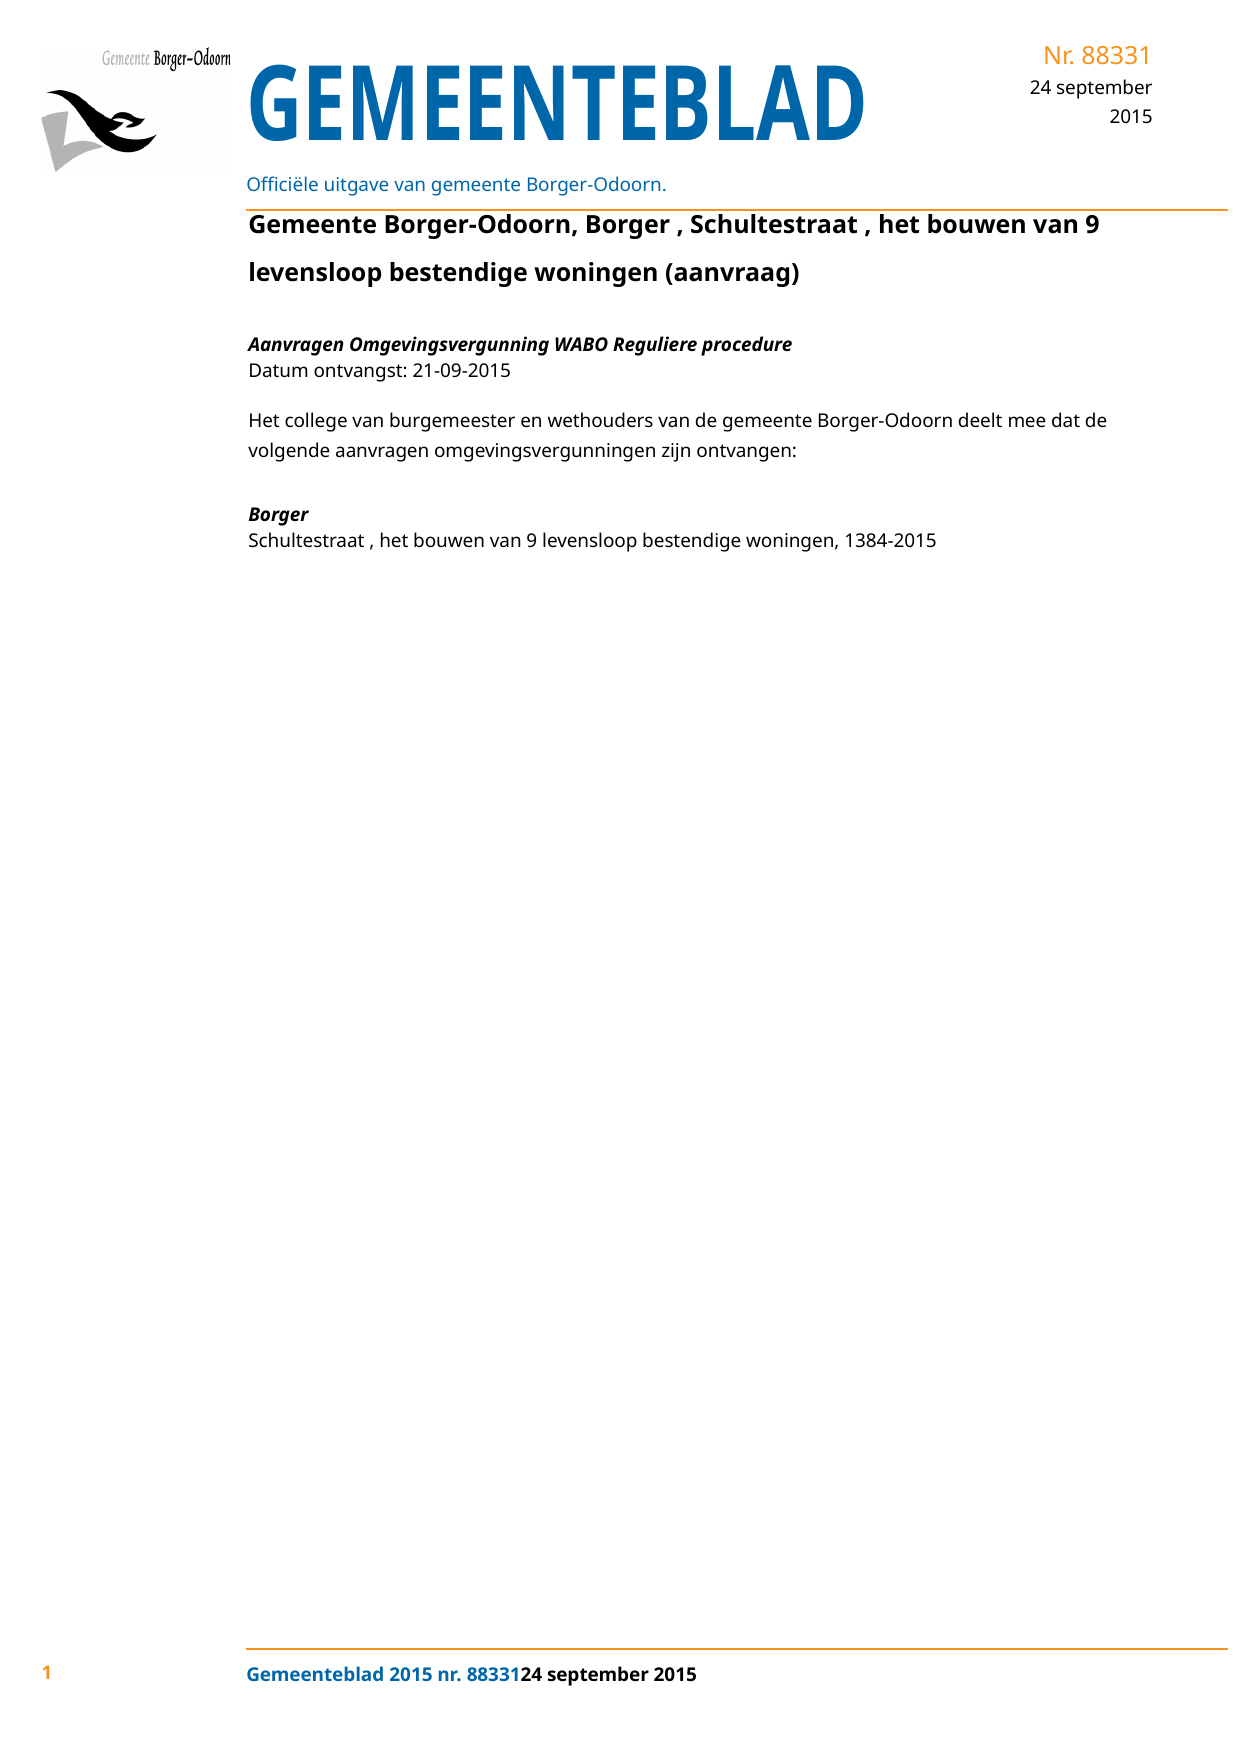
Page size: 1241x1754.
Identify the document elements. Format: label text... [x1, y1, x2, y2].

text Het college van burgemeester en wethouders van de gemeente Borger-Odoorn deelt mee dat de volgende aanvragen omgevingsvergunningen zijn ontvangen: [248, 408, 1152, 463]
text Borger [248, 501, 1152, 527]
text Gemeente Borger-Odoorn, Borger , Schultestraat , het bouwen van 9 levensloop bestendige woningen (aanvraag) [248, 211, 1152, 288]
text Datum ontvangst: 21-09-2015 [248, 357, 1152, 383]
picture [41, 47, 231, 172]
text Aanvragen Omgevingsvergunning WABO Reguliere procedure [248, 331, 1152, 357]
text Schultestraat , het bouwen van 9 levensloop bestendige woningen, 1384-2015 [248, 527, 1152, 553]
